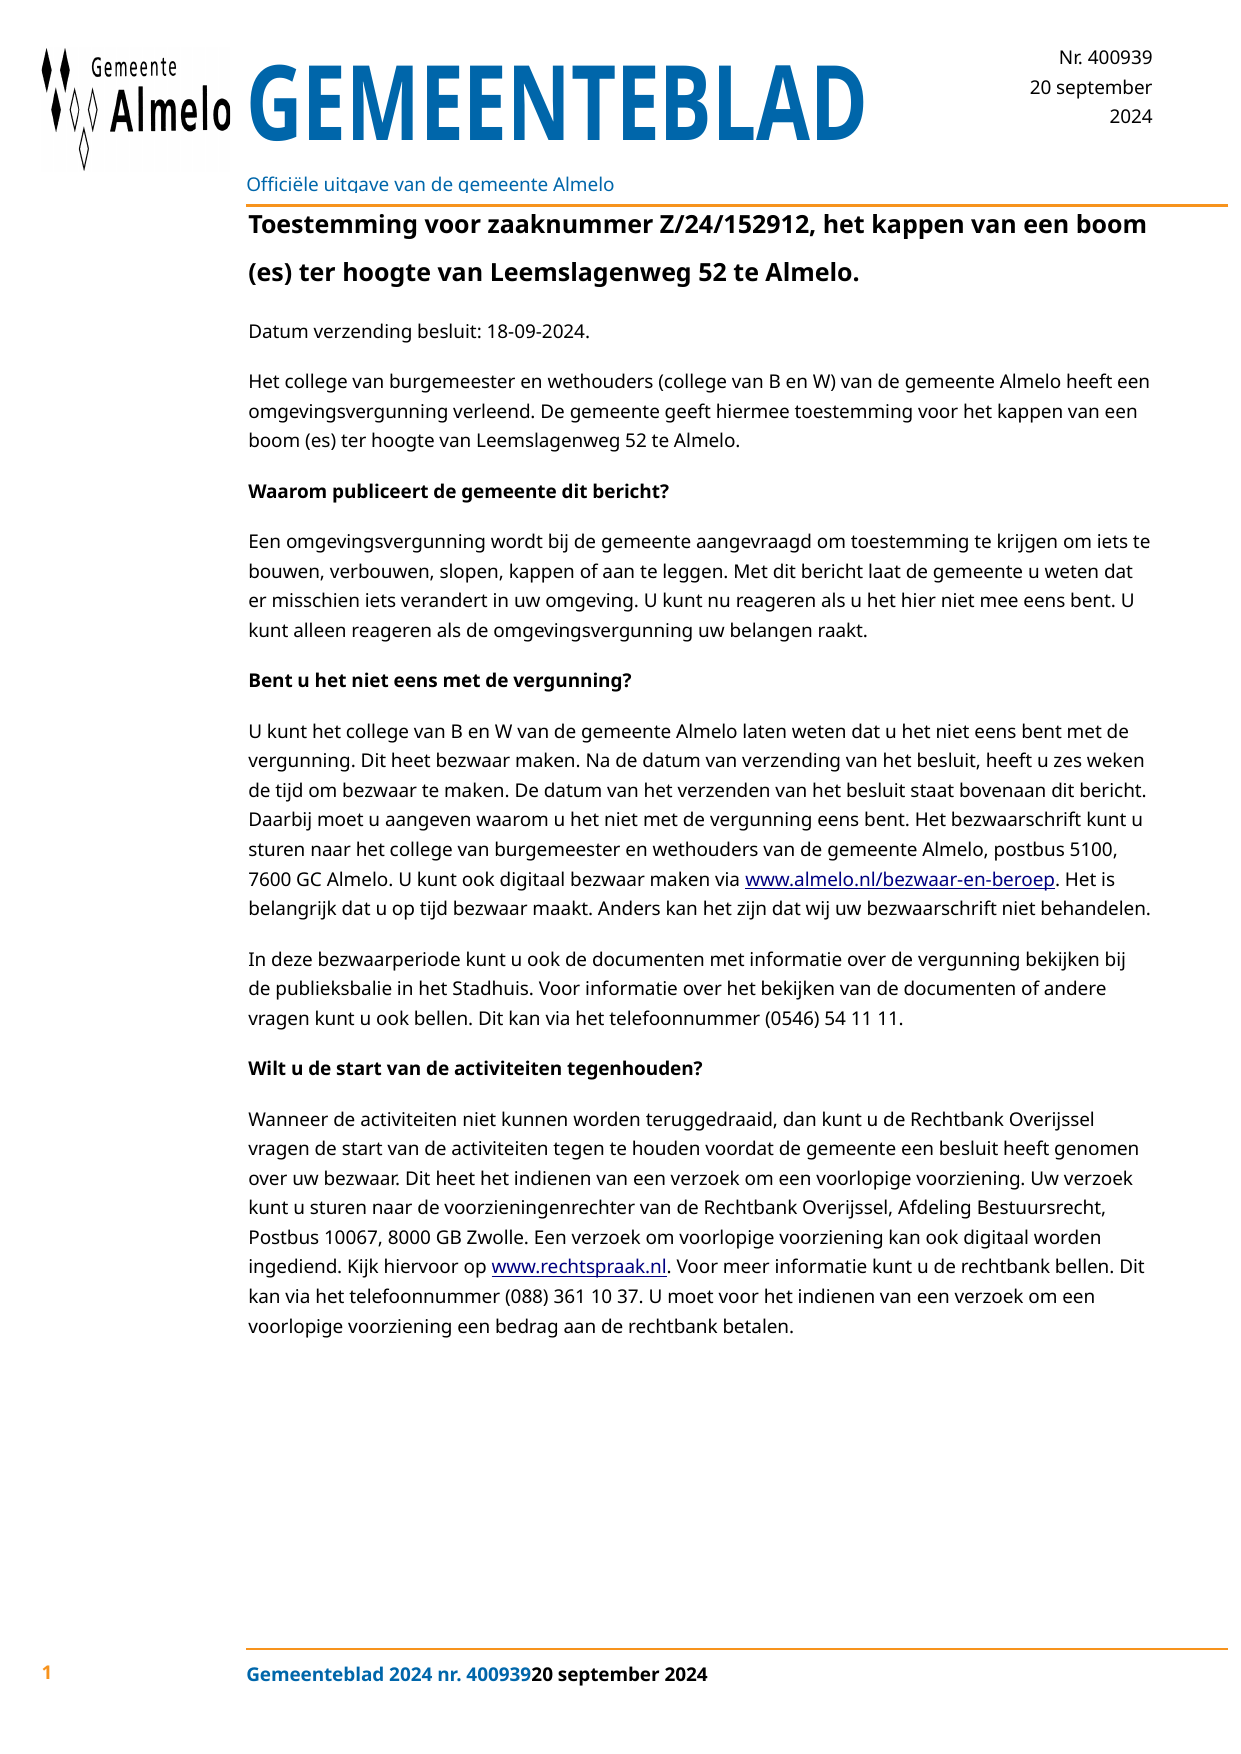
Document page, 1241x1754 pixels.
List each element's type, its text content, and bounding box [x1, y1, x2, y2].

picture [41, 47, 231, 172]
text U kunt het college van B en W van de gemeente Almelo laten weten dat u het niet eens bent met de vergunning. Dit heet bezwaar maken. Na de datum van verzending van het besluit, heeft u zes weken de tijd om bezwaar te maken. De datum van het verzenden van het besluit staat bovenaan dit bericht. Daarbij moet u aangeven waarom u het niet met de vergunning eens bent. Het bezwaarschrift kunt u sturen naar het college van burgemeester en wethouders van de gemeente Almelo, postbus 5100, 7600 GC Almelo. U kunt ook digitaal bezwaar maken via www.almelo.nl/bezwaar-en-beroep. Het is belangrijk dat u op tijd bezwaar maakt. Anders kan het zijn dat wij uw bezwaarschrift niet behandelen. [248, 718, 1152, 921]
text Het college van burgemeester en wethouders (college van B en W) van de gemeente Almelo heeft een omgevingsvergunning verleend. De gemeente geeft hiermee toestemming voor het kappen van een boom (es) ter hoogte van Leemslagenweg 52 te Almelo. [248, 368, 1152, 453]
text Toestemming voor zaaknummer Z/24/152912, het kappen van een boom (es) ter hoogte van Leemslagenweg 52 te Almelo. [248, 207, 1152, 288]
text Datum verzending besluit: 18-09-2024. [248, 318, 1152, 344]
text Een omgevingsvergunning wordt bij de gemeente aangevraagd om toestemming te krijgen om iets te bouwen, verbouwen, slopen, kappen of aan te leggen. Met dit bericht laat de gemeente u weten dat er misschien iets verandert in uw omgeving. U kunt nu reageren als u het hier niet mee eens bent. U kunt alleen reageren als de omgevingsvergunning uw belangen raakt. [248, 528, 1152, 643]
text In deze bezwaarperiode kunt u ook de documenten met informatie over de vergunning bekijken bij de publieksbalie in het Stadhuis. Voor informatie over het bekijken van de documenten of andere vragen kunt u ook bellen. Dit kan via het telefoonnummer (0546) 54 11 11. [248, 946, 1152, 1031]
text Wanneer de activiteiten niet kunnen worden teruggedraaid, dan kunt u de Rechtbank Overijssel vragen de start van de activiteiten tegen te houden voordat de gemeente een besluit heeft genomen over uw bezwaar. Dit heet het indienen van een verzoek om een voorlopige voorziening. Uw verzoek kunt u sturen naar de voorzieningenrechter van de Rechtbank Overijssel, Afdeling Bestuursrecht, Postbus 10067, 8000 GB Zwolle. Een verzoek om voorlopige voorziening kan ook digitaal worden ingediend. Kijk hiervoor op www.rechtspraak.nl. Voor meer informatie kunt u de rechtbank bellen. Dit kan via het telefoonnummer (088) 361 10 37. U moet voor het indienen van een verzoek om een voorlopige voorziening een bedrag aan de rechtbank betalen. [248, 1106, 1152, 1339]
text Bent u het niet eens met de vergunning? [248, 667, 1152, 693]
text Wilt u de start van de activiteiten tegenhouden? [248, 1055, 1152, 1081]
text Waarom publiceert de gemeente dit bericht? [248, 478, 1152, 504]
